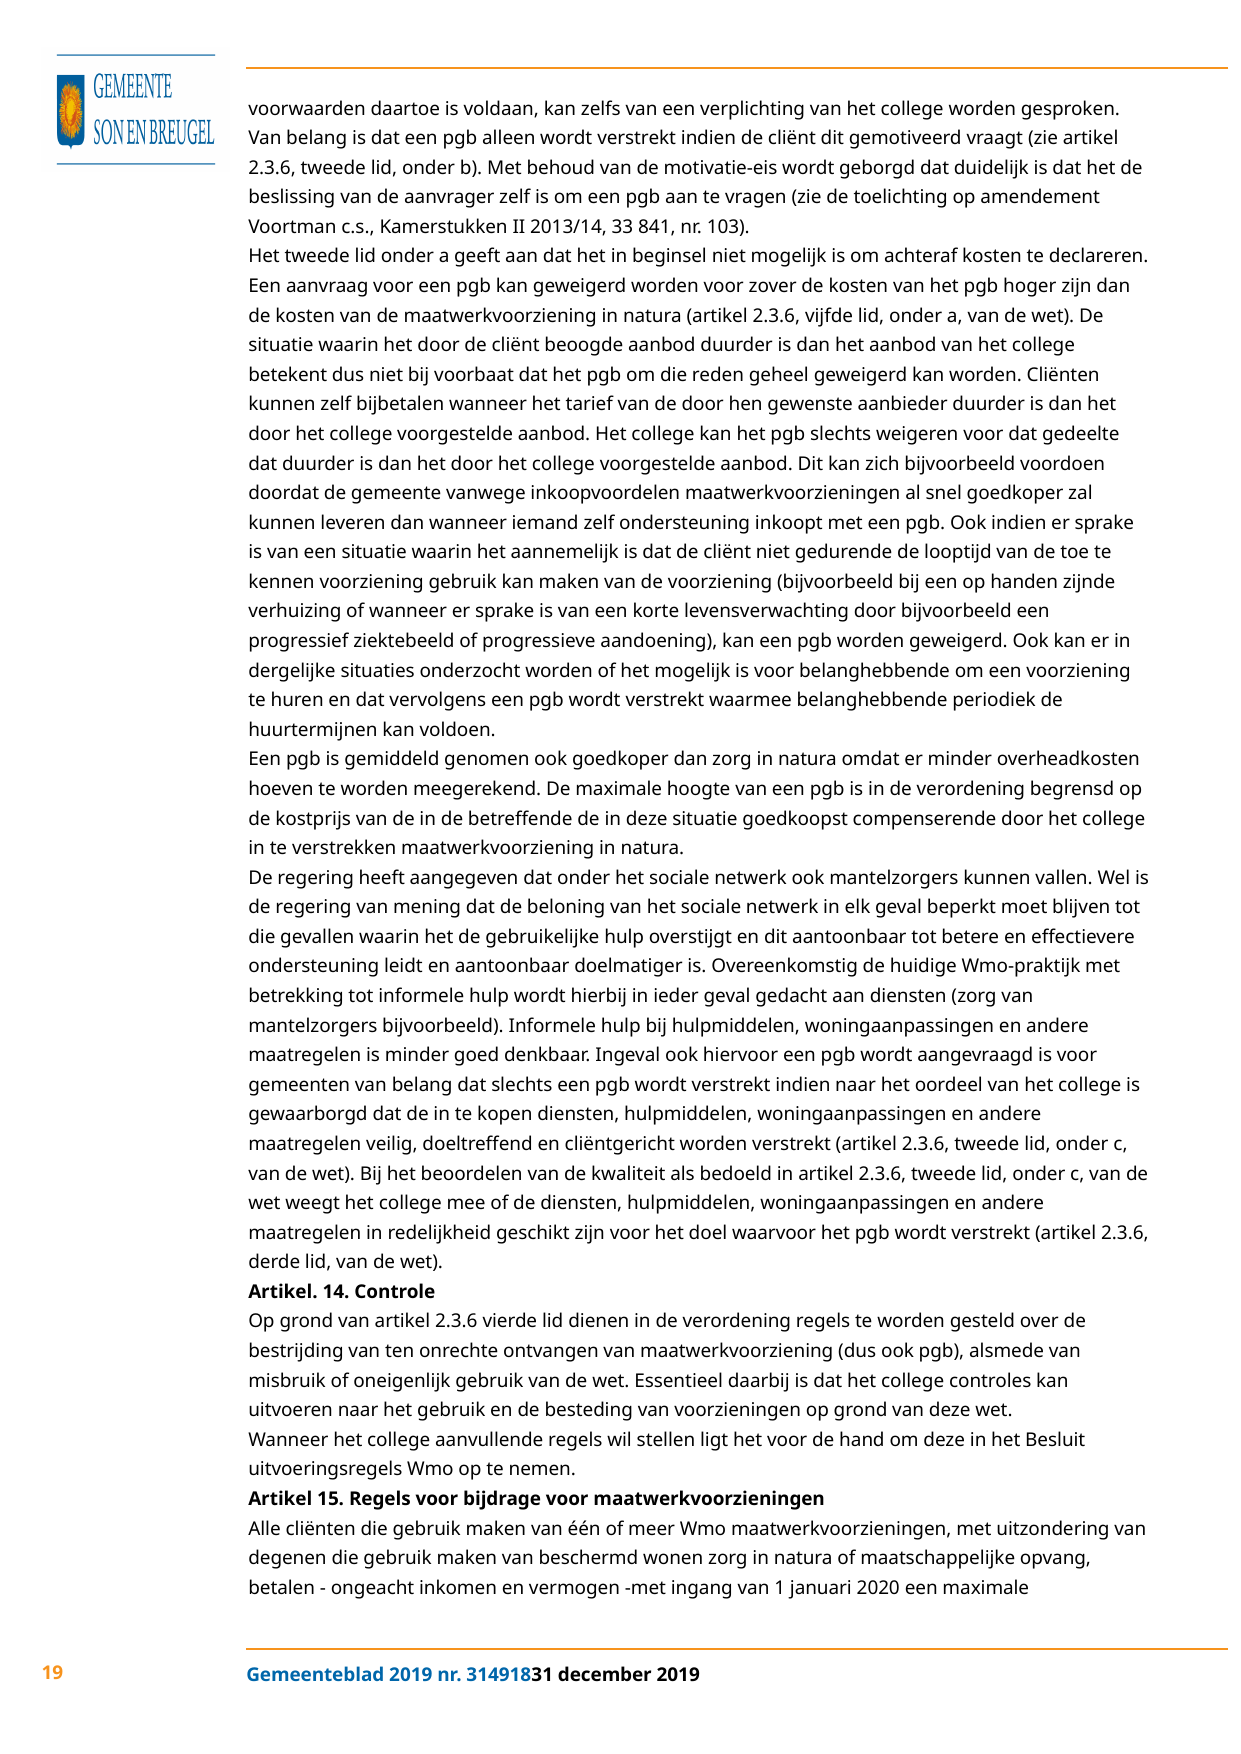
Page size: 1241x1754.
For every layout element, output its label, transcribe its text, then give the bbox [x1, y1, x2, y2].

text Wanneer het college aanvullende regels wil stellen ligt het voor de hand om deze in het Besluit uitvoeringsregels Wmo op te nemen. [248, 1426, 1152, 1481]
text Een pgb is gemiddeld genomen ook goedkoper dan zorg in natura omdat er minder overheadkosten hoeven te worden meegerekend. De maximale hoogte van een pgb is in de verordening begrensd op de kostprijs van de in de betreffende de in deze situatie goedkoopst compenserende door het college in te verstrekken maatwerkvoorziening in natura. [248, 746, 1152, 860]
text voorwaarden daartoe is voldaan, kan zelfs van een verplichting van het college worden gesproken. Van belang is dat een pgb alleen wordt verstrekt indien de cliënt dit gemotiveerd vraagt (zie artikel 2.3.6, tweede lid, onder b). Met behoud van de motivatie-eis wordt geborgd dat duidelijk is dat het de beslissing van de aanvrager zelf is om een pgb aan te vragen (zie de toelichting op amendement Voortman c.s., Kamerstukken II 2013/14, 33 841, nr. 103). [248, 95, 1152, 239]
text De regering heeft aangegeven dat onder het sociale netwerk ook mantelzorgers kunnen vallen. Wel is de regering van mening dat de beloning van het sociale netwerk in elk geval beperkt moet blijven tot die gevallen waarin het de gebruikelijke hulp overstijgt en dit aantoonbaar tot betere en effectievere ondersteuning leidt en aantoonbaar doelmatiger is. Overeenkomstig de huidige Wmo-praktijk met betrekking tot informele hulp wordt hierbij in ieder geval gedacht aan diensten (zorg van mantelzorgers bijvoorbeeld). Informele hulp bij hulpmiddelen, woningaanpassingen en andere maatregelen is minder goed denkbaar. Ingeval ook hiervoor een pgb wordt aangevraagd is voor gemeenten van belang dat slechts een pgb wordt verstrekt indien naar het oordeel van het college is gewaarborgd dat de in te kopen diensten, hulpmiddelen, woningaanpassingen en andere maatregelen veilig, doeltreffend en cliëntgericht worden verstrekt (artikel 2.3.6, tweede lid, onder c, van de wet). Bij het beoordelen van de kwaliteit als bedoeld in artikel 2.3.6, tweede lid, onder c, van de wet weegt het college mee of de diensten, hulpmiddelen, woningaanpassingen en andere maatregelen in redelijkheid geschikt zijn voor het doel waarvoor het pgb wordt verstrekt (artikel 2.3.6, derde lid, van de wet). [248, 864, 1152, 1274]
text Alle cliënten die gebruik maken van één of meer Wmo maatwerkvoorzieningen, met uitzondering van degenen die gebruik maken van beschermd wonen zorg in natura of maatschappelijke opvang, betalen - ongeacht inkomen en vermogen -met ingang van 1 januari 2020 een maximale [248, 1515, 1152, 1600]
text Op grond van artikel 2.3.6 vierde lid dienen in de verordening regels te worden gesteld over de bestrijding van ten onrechte ontvangen van maatwerkvoorziening (dus ook pgb), alsmede van misbruik of oneigenlijk gebruik van de wet. Essentieel daarbij is dat het college controles kan uitvoeren naar het gebruik en de besteding van voorzieningen op grond van deze wet. [248, 1308, 1152, 1422]
picture [41, 47, 231, 172]
text Artikel. 14. Controle [248, 1278, 1152, 1304]
text Een aanvraag voor een pgb kan geweigerd worden voor zover de kosten van het pgb hoger zijn dan de kosten van de maatwerkvoorziening in natura (artikel 2.3.6, vijfde lid, onder a, van de wet). De situatie waarin het door de cliënt beoogde aanbod duurder is dan het aanbod van het college betekent dus niet bij voorbaat dat het pgb om die reden geheel geweigerd kan worden. Cliënten kunnen zelf bijbetalen wanneer het tarief van de door hen gewenste aanbieder duurder is dan het door het college voorgestelde aanbod. Het college kan het pgb slechts weigeren voor dat gedeelte dat duurder is dan het door het college voorgestelde aanbod. Dit kan zich bijvoorbeeld voordoen doordat de gemeente vanwege inkoopvoordelen maatwerkvoorzieningen al snel goedkoper zal kunnen leveren dan wanneer iemand zelf ondersteuning inkoopt met een pgb. Ook indien er sprake is van een situatie waarin het aannemelijk is dat de cliënt niet gedurende de looptijd van de toe te kennen voorziening gebruik kan maken van de voorziening (bijvoorbeeld bij een op handen zijnde verhuizing of wanneer er sprake is van een korte levensverwachting door bijvoorbeeld een progressief ziektebeeld of progressieve aandoening), kan een pgb worden geweigerd. Ook kan er in dergelijke situaties onderzocht worden of het mogelijk is voor belanghebbende om een voorziening te huren en dat vervolgens een pgb wordt verstrekt waarmee belanghebbende periodiek de huurtermijnen kan voldoen. [248, 272, 1152, 742]
text Het tweede lid onder a geeft aan dat het in beginsel niet mogelijk is om achteraf kosten te declareren. [248, 243, 1152, 268]
text Artikel 15. Regels voor bijdrage voor maatwerkvoorzieningen [248, 1485, 1152, 1511]
